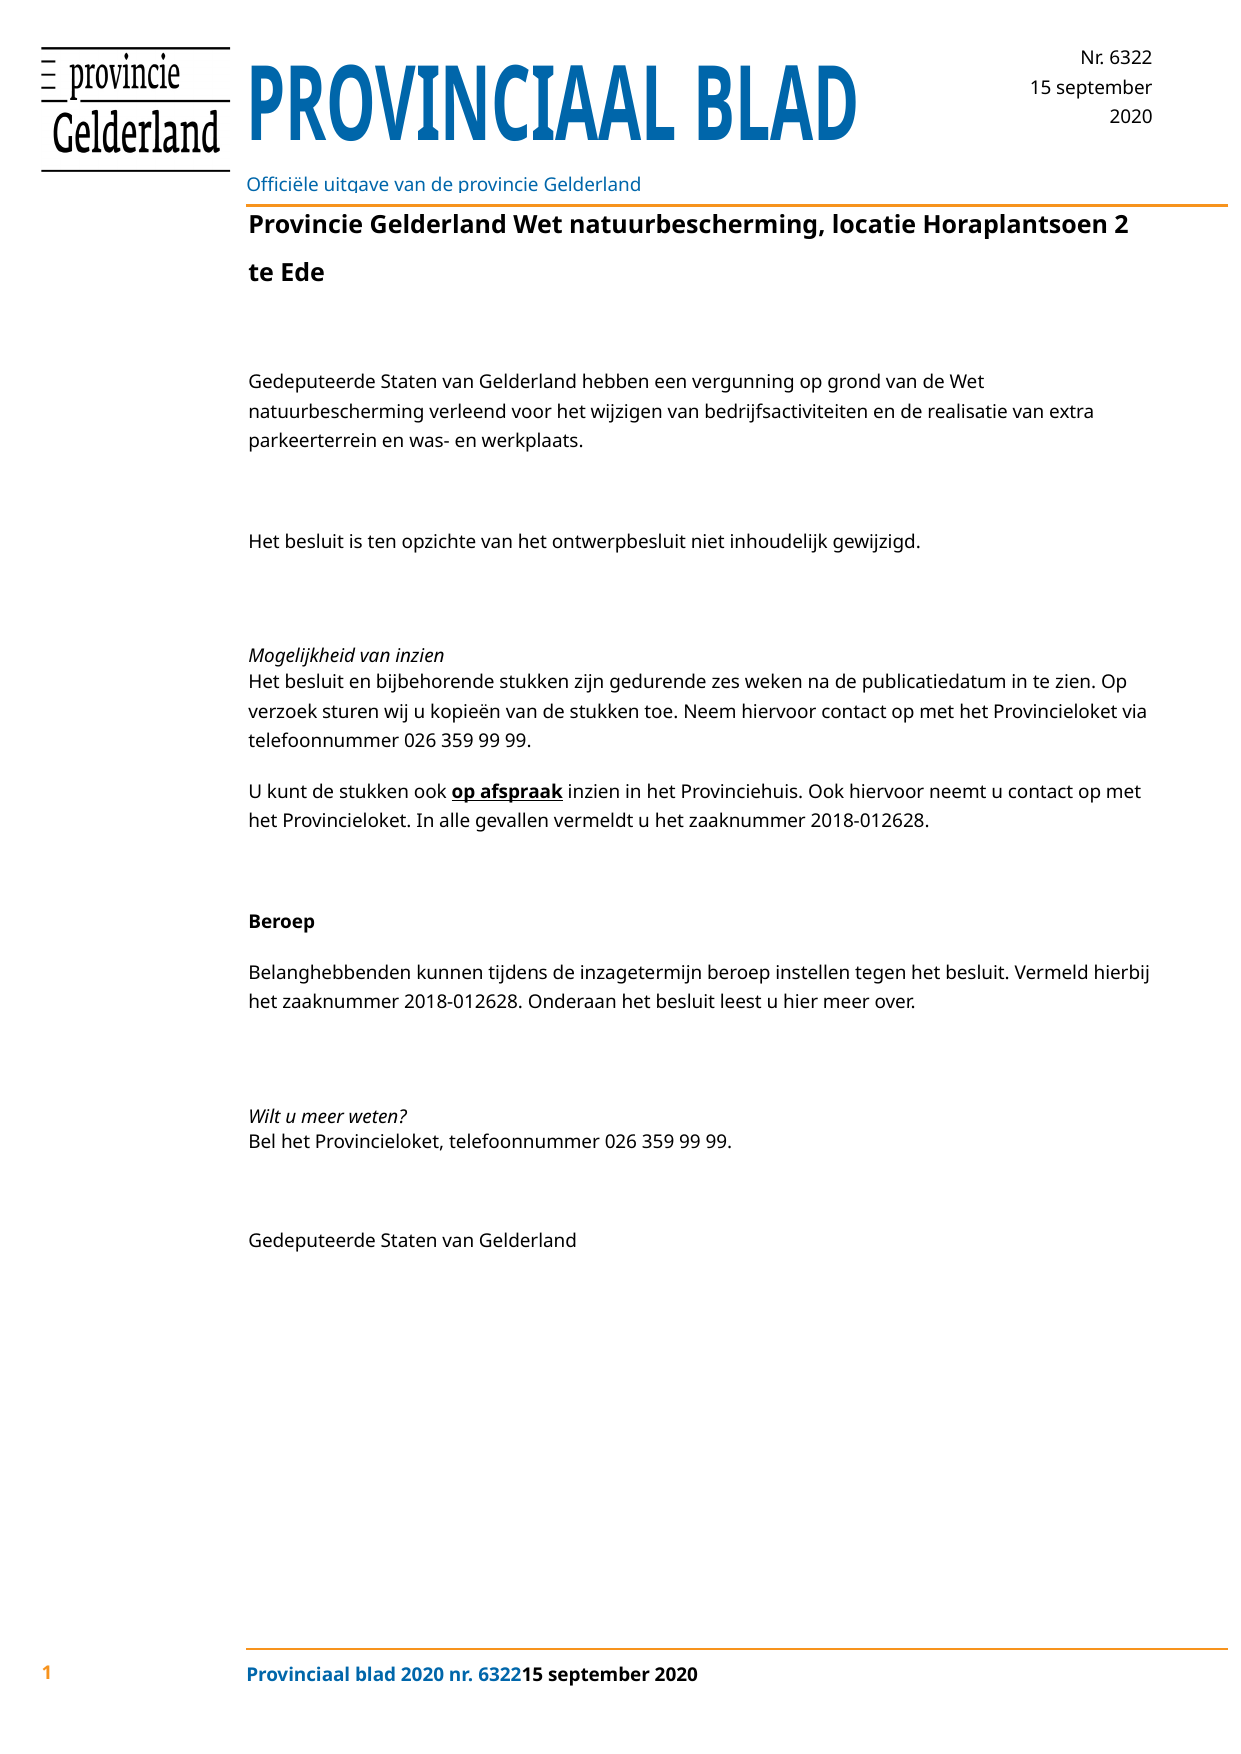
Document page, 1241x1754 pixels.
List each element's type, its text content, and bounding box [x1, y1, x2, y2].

text Gedeputeerde Staten van Gelderland [248, 1227, 1152, 1252]
text Gedeputeerde Staten van Gelderland hebben een vergunning op grond van de Wet natuurbescherming verleend voor het wijzigen van bedrijfsactiviteiten en de realisatie van extra parkeerterrein en was- en werkplaats. [248, 368, 1152, 453]
picture [41, 47, 231, 172]
text Wilt u meer weten? [248, 1103, 1152, 1128]
text Het besluit en bijbehorende stukken zijn gedurende zes weken na de publicatiedatum in te zien. Op verzoek sturen wij u kopieën van de stukken toe. Neem hiervoor contact op met het Provincieloket via telefoonnummer 026 359 99 99. [248, 668, 1152, 753]
text Belanghebbenden kunnen tijdens de inzagetermijn beroep instellen tegen het besluit. Vermeld hierbij het zaaknummer 2018-012628. Onderaan het besluit leest u hier meer over. [248, 959, 1152, 1014]
text Provincie Gelderland Wet natuurbescherming, locatie Horaplantsoen 2 te Ede [248, 207, 1152, 288]
text Het besluit is ten opzichte van het ontwerpbesluit niet inhoudelijk gewijzigd. [248, 528, 1152, 554]
text Beroep [248, 908, 1152, 934]
text Mogelijkheid van inzien [248, 643, 1152, 668]
text U kunt de stukken ook op afspraak inzien in het Provinciehuis. Ook hiervoor neemt u contact op met het Provincieloket. In alle gevallen vermeldt u het zaaknummer 2018-012628. [248, 778, 1152, 833]
text Bel het Provincieloket, telefoonnummer 026 359 99 99. [248, 1128, 1152, 1154]
